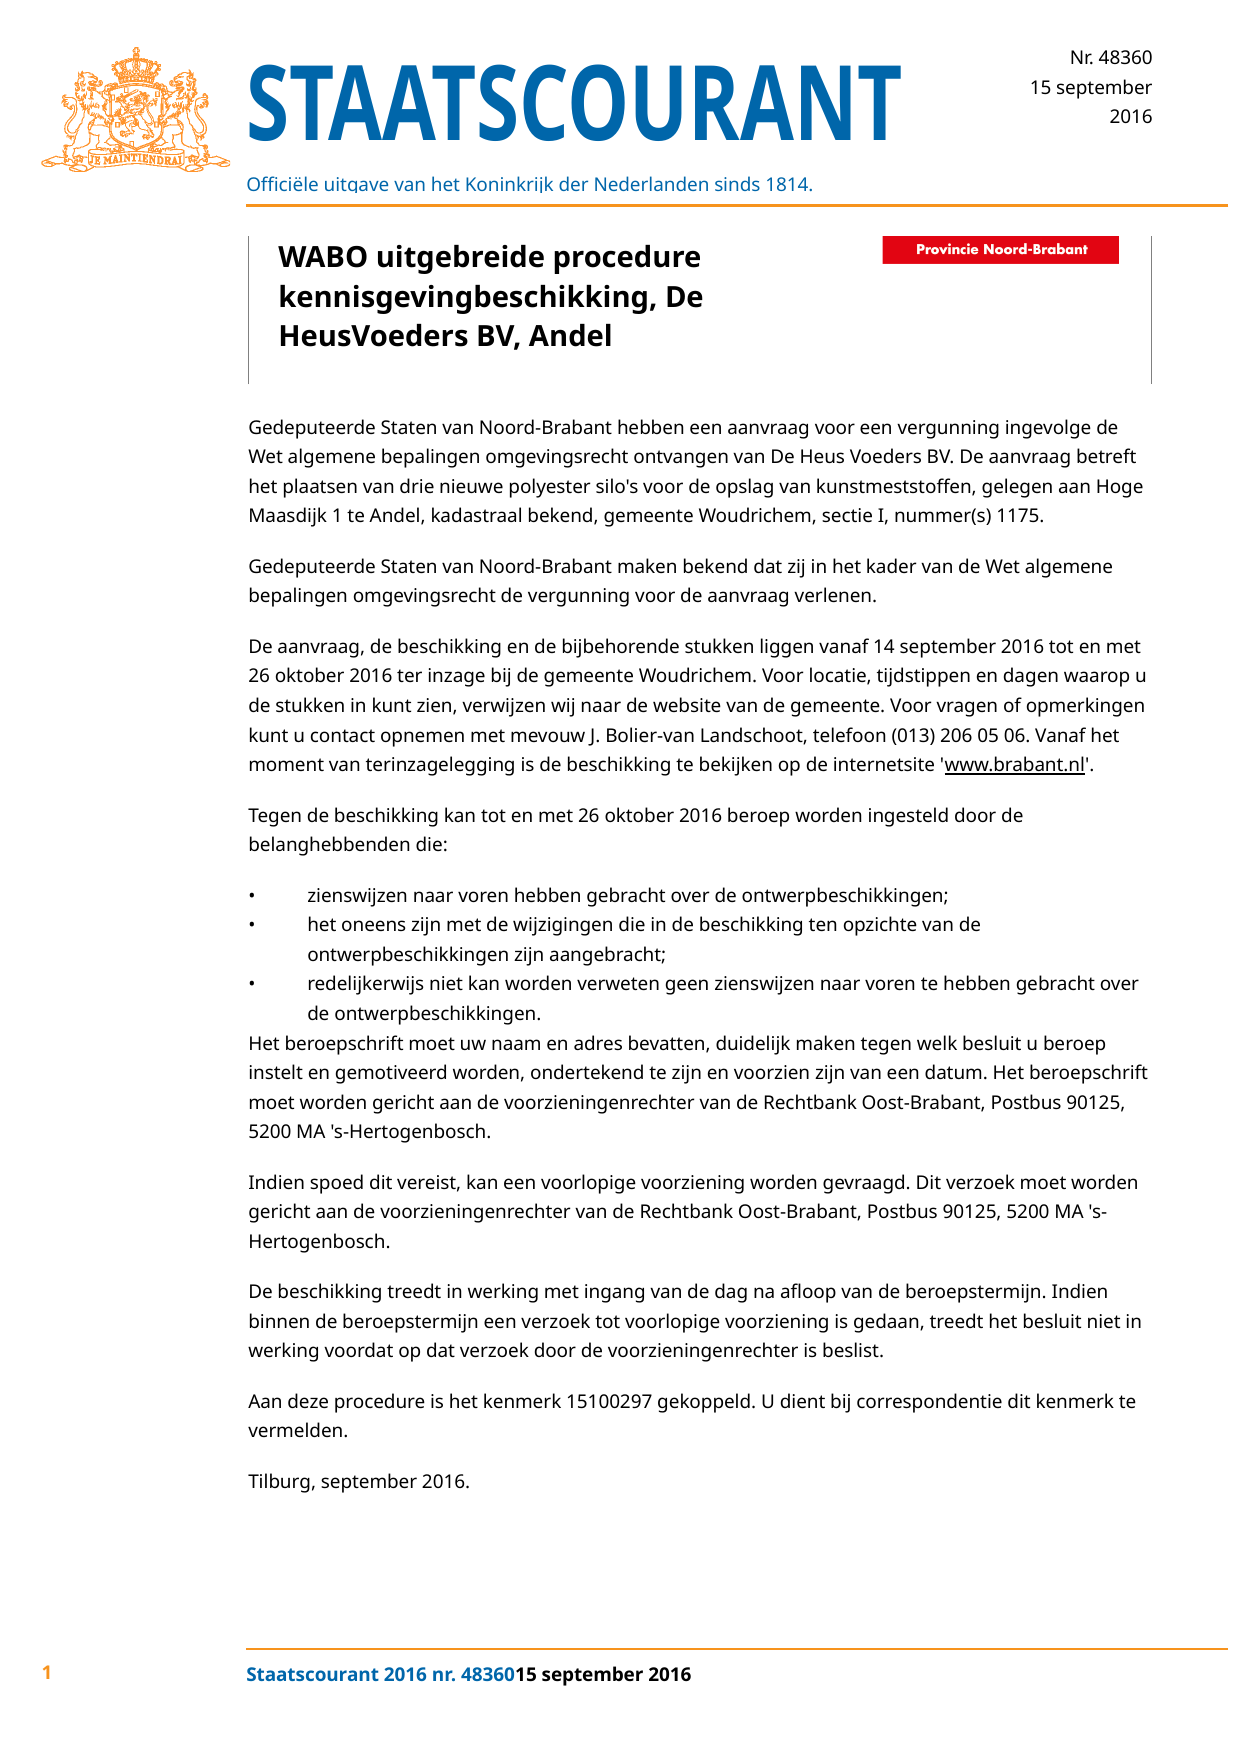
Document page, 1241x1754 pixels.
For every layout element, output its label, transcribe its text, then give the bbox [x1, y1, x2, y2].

list het oneens zijn met de wijzigingen die in de beschikking ten opzichte van de ontwerpbeschikkingen zijn aangebracht; [248, 911, 1152, 967]
text Aan deze procedure is het kenmerk 15100297 gekoppeld. U dient bij correspondentie dit kenmerk te vermelden. [248, 1388, 1152, 1443]
list zienswijzen naar voren hebben gebracht over de ontwerpbeschikkingen; [248, 882, 1152, 908]
text Gedeputeerde Staten van Noord-Brabant maken bekend dat zij in het kader van de Wet algemene bepalingen omgevingsrecht de vergunning voor de aanvraag verlenen. [248, 553, 1152, 608]
text De aanvraag, de beschikking en de bijbehorende stukken liggen vanaf 14 september 2016 tot en met 26 oktober 2016 ter inzage bij de gemeente Woudrichem. Voor locatie, tijdstippen en dagen waarop u de stukken in kunt zien, verwijzen wij naar de website van de gemeente. Voor vragen of opmerkingen kunt u contact opnemen met mevouw J. Bolier-van Landschoot, telefoon (013) 206 05 06. Vanaf het moment van terinzagelegging is de beschikking te bekijken op de internetsite 'www.brabant.nl'. [248, 633, 1152, 777]
text Indien spoed dit vereist, kan een voorlopige voorziening worden gevraagd. Dit verzoek moet worden gericht aan de voorzieningenrechter van de Rechtbank Oost-Brabant, Postbus 90125, 5200 MA 's-Hertogenbosch. [248, 1169, 1152, 1254]
text De beschikking treedt in werking met ingang van de dag na afloop van de beroepstermijn. Indien binnen de beroepstermijn een verzoek tot voorlopige voorziening is gedaan, treedt het besluit niet in werking voordat op dat verzoek door de voorzieningenrechter is beslist. [248, 1278, 1152, 1363]
text Tegen de beschikking kan tot en met 26 oktober 2016 beroep worden ingesteld door de belanghebbenden die: [248, 802, 1152, 857]
table_header [850, 236, 882, 263]
picture [41, 47, 231, 172]
table_header WABO uitgebreide procedure kennisgevingbeschikking, De HeusVoeders BV, Andel [249, 236, 850, 384]
picture [882, 236, 1119, 264]
table_header [1119, 236, 1151, 263]
table_header [850, 264, 1151, 384]
list redelijkerwijs niet kan worden verweten geen zienswijzen naar voren te hebben gebracht over de ontwerpbeschikkingen. [248, 971, 1152, 1026]
text Gedeputeerde Staten van Noord-Brabant hebben een aanvraag voor een vergunning ingevolge de Wet algemene bepalingen omgevingsrecht ontvangen van De Heus Voeders BV. De aanvraag betreft het plaatsen van drie nieuwe polyester silo's voor de opslag van kunstmeststoffen, gelegen aan Hoge Maasdijk 1 te Andel, kadastraal bekend, gemeente Woudrichem, sectie I, nummer(s) 1175. [248, 414, 1152, 528]
text Tilburg, september 2016. [248, 1468, 1152, 1494]
text Het beroepschrift moet uw naam en adres bevatten, duidelijk maken tegen welk besluit u beroep instelt en gemotiveerd worden, ondertekend te zijn en voorzien zijn van een datum. Het beroepschrift moet worden gericht aan de voorzieningenrechter van de Rechtbank Oost-Brabant, Postbus 90125, 5200 MA 's-Hertogenbosch. [248, 1030, 1152, 1144]
